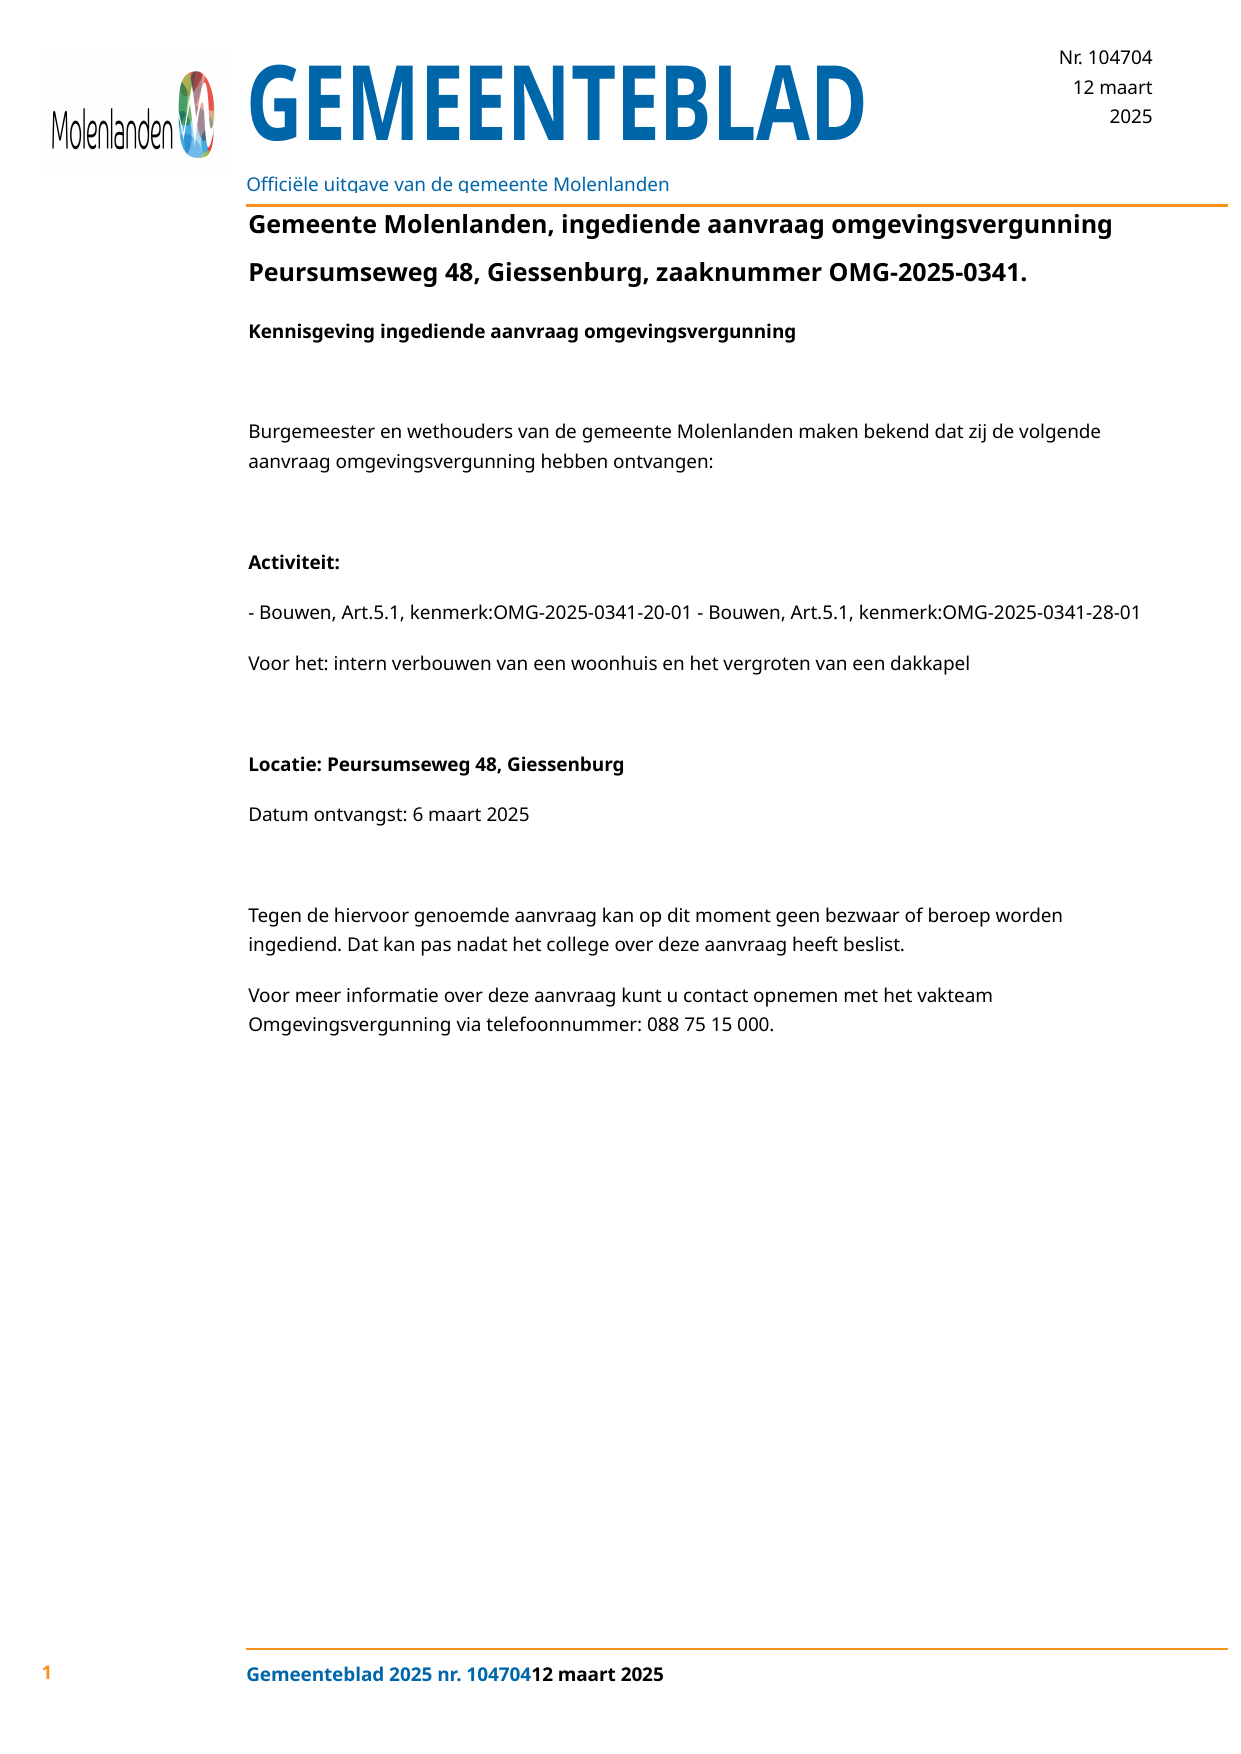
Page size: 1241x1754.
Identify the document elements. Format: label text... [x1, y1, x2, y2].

text Datum ontvangst: 6 maart 2025 [248, 801, 1152, 827]
text Voor het: intern verbouwen van een woonhuis en het vergroten van een dakkapel [248, 650, 1152, 676]
text Activiteit: [248, 549, 1152, 575]
text - Bouwen, Art.5.1, kenmerk:OMG-2025-0341-20-01 - Bouwen, Art.5.1, kenmerk:OMG-2025-0341-28-01 [248, 599, 1152, 625]
picture [41, 47, 231, 172]
text Tegen de hiervoor genoemde aanvraag kan op dit moment geen bezwaar of beroep worden ingediend. Dat kan pas nadat het college over deze aanvraag heeft beslist. [248, 902, 1152, 957]
text Voor meer informatie over deze aanvraag kunt u contact opnemen met het vakteam Omgevingsvergunning via telefoonnummer: 088 75 15 000. [248, 982, 1152, 1037]
text Locatie: Peursumseweg 48, Giessenburg [248, 751, 1152, 777]
text Kennisgeving ingediende aanvraag omgevingsvergunning [248, 318, 1152, 344]
text Gemeente Molenlanden, ingediende aanvraag omgevingsvergunning Peursumseweg 48, Giessenburg, zaaknummer OMG-2025-0341. [248, 207, 1152, 288]
text Burgemeester en wethouders van de gemeente Molenlanden maken bekend dat zij de volgende aanvraag omgevingsvergunning hebben ontvangen: [248, 419, 1152, 474]
